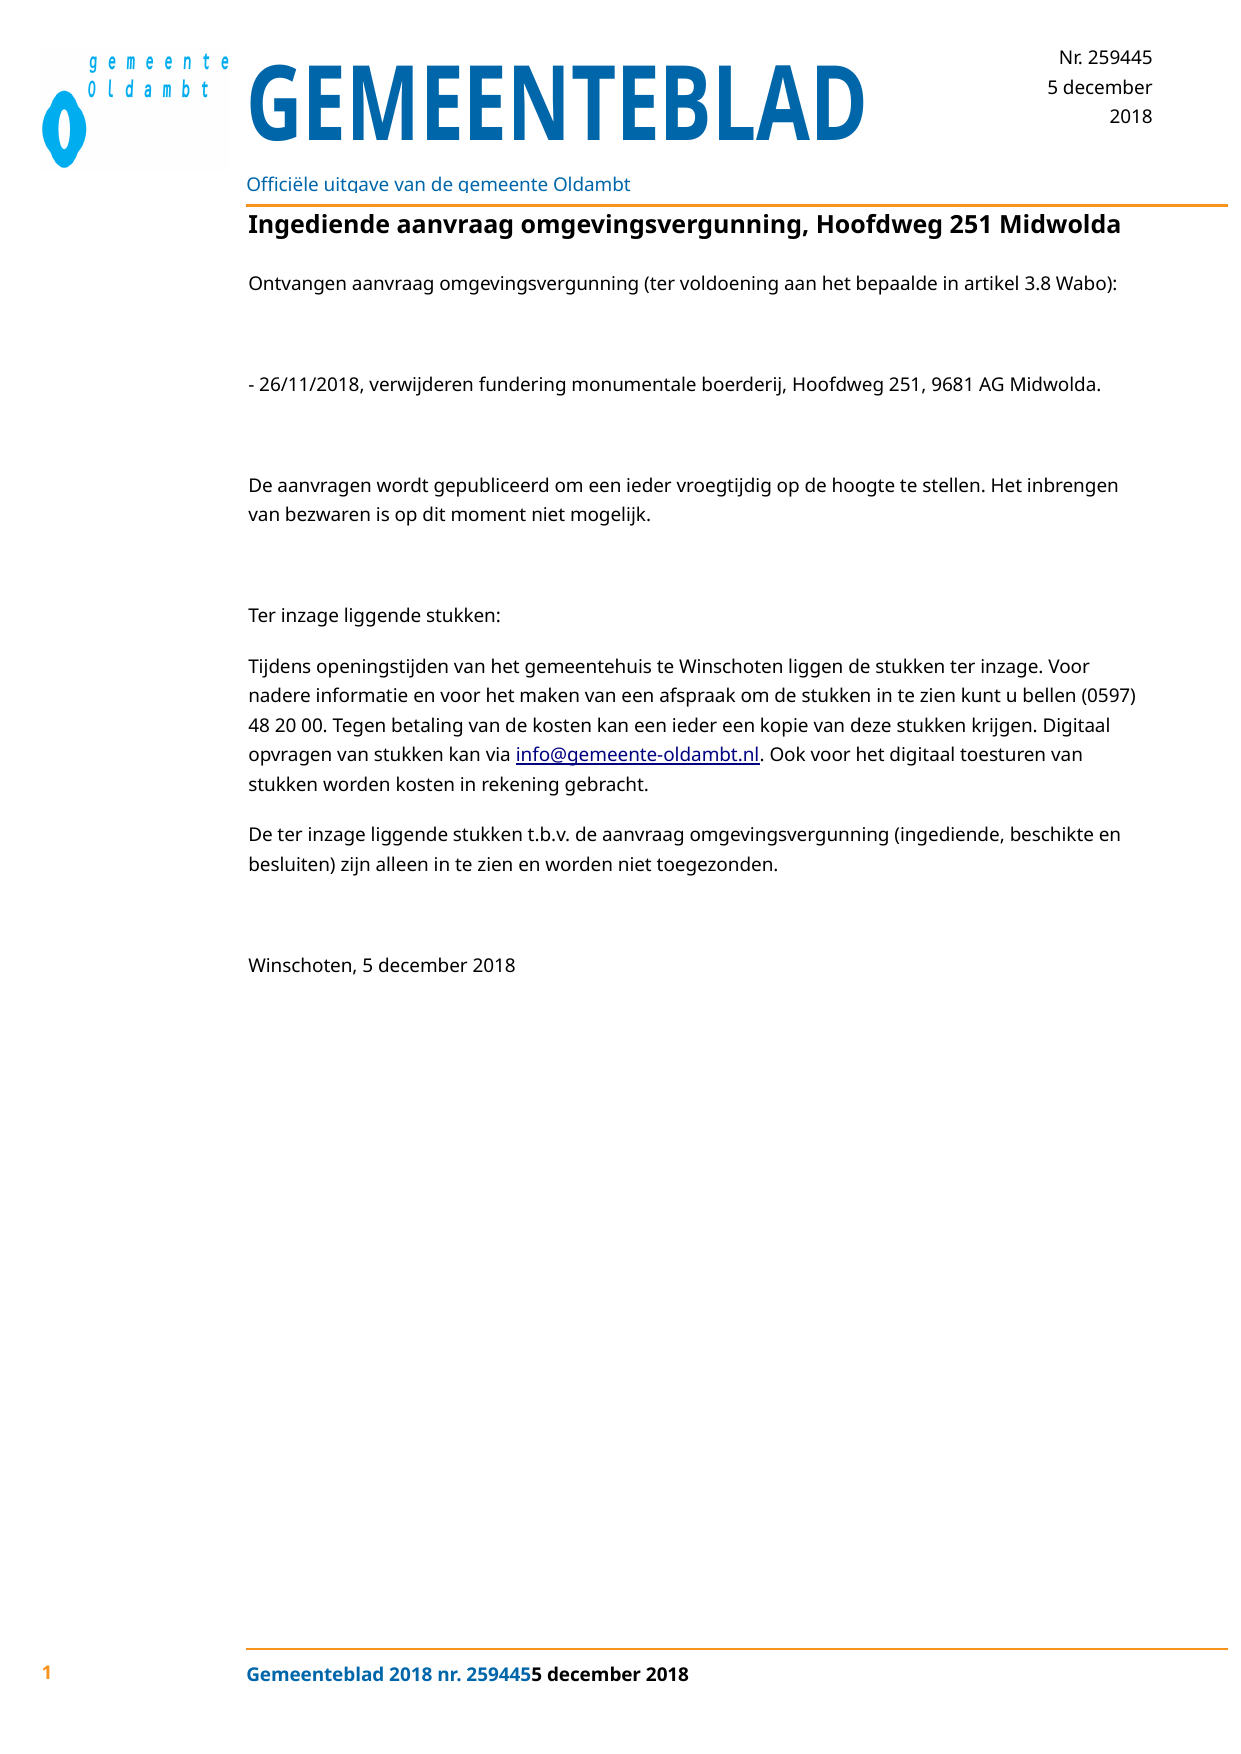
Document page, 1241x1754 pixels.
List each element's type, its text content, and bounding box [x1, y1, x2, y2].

text - 26/11/2018, verwijderen fundering monumentale boerderij, Hoofdweg 251, 9681 AG Midwolda. [248, 371, 1152, 397]
text Ontvangen aanvraag omgevingsvergunning (ter voldoening aan het bepaalde in artikel 3.8 Wabo): [248, 270, 1152, 296]
text De aanvragen wordt gepubliceerd om een ieder vroegtijdig op de hoogte te stellen. Het inbrengen van bezwaren is op dit moment niet mogelijk. [248, 472, 1152, 527]
text Winschoten, 5 december 2018 [248, 952, 1152, 978]
text Ter inzage liggende stukken: [248, 602, 1152, 628]
text De ter inzage liggende stukken t.b.v. de aanvraag omgevingsvergunning (ingediende, beschikte en besluiten) zijn alleen in te zien en worden niet toegezonden. [248, 822, 1152, 877]
text Tijdens openingstijden van het gemeentehuis te Winschoten liggen de stukken ter inzage. Voor nadere informatie en voor het maken van een afspraak om de stukken in te zien kunt u bellen (0597) 48 20 00. Tegen betaling van de kosten kan een ieder een kopie van deze stukken krijgen. Digitaal opvragen van stukken kan via info@gemeente-oldambt.nl. Ook voor het digitaal toesturen van stukken worden kosten in rekening gebracht. [248, 653, 1152, 797]
picture [41, 47, 231, 172]
text Ingediende aanvraag omgevingsvergunning, Hoofdweg 251 Midwolda [248, 207, 1152, 241]
